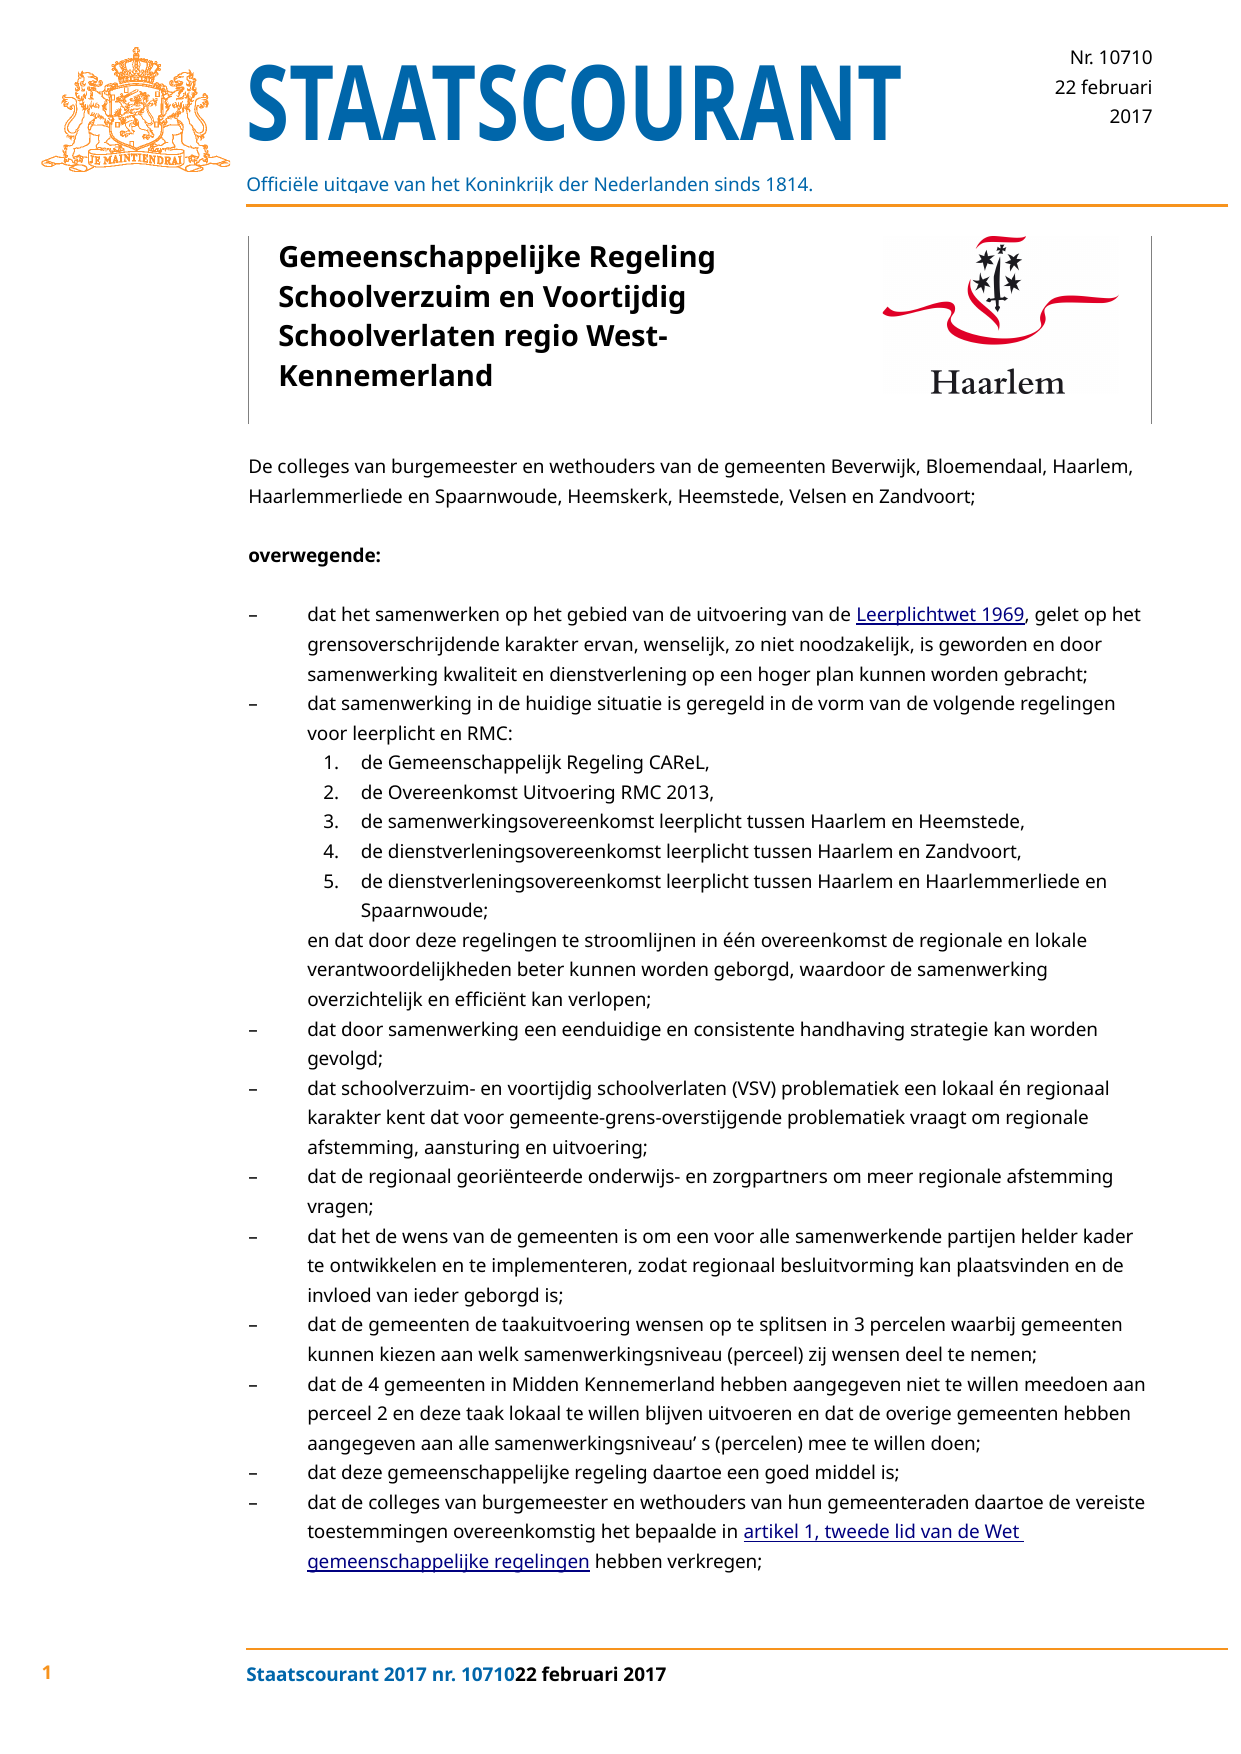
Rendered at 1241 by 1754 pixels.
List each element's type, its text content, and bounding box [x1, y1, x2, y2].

list de samenwerkingsovereenkomst leerplicht tussen Haarlem en Heemstede, [323, 809, 1152, 834]
list dat samenwerking in de huidige situatie is geregeld in de vorm van de volgende regelingen voor leerplicht en RMC: [248, 690, 1152, 746]
list dat deze gemeenschappelijke regeling daartoe een goed middel is; [248, 1459, 1152, 1485]
list dat het de wens van de gemeenten is om een voor alle samenwerkende partijen helder kader te ontwikkelen en te implementeren, zodat regionaal besluitvorming kan plaatsvinden en de invloed van ieder geborgd is; [248, 1223, 1152, 1308]
list dat door samenwerking een eenduidige en consistente handhaving strategie kan worden gevolgd; [248, 1016, 1152, 1071]
picture [41, 47, 231, 172]
list dat de regionaal georiënteerde onderwijs- en zorgpartners om meer regionale afstemming vragen; [248, 1164, 1152, 1219]
list dat schoolverzuim- en voortijdig schoolverlaten (VSV) problematiek een lokaal én regionaal karakter kent dat voor gemeente-grens-overstijgende problematiek vraagt om regionale afstemming, aansturing en uitvoering; [248, 1075, 1152, 1160]
list dat de 4 gemeenten in Midden Kennemerland hebben aangegeven niet te willen meedoen aan perceel 2 en deze taak lokaal te willen blijven uitvoeren en dat de overige gemeenten hebben aangegeven aan alle samenwerkingsniveau’ s (percelen) mee te willen doen; [248, 1371, 1152, 1456]
list de dienstverleningsovereenkomst leerplicht tussen Haarlem en Haarlemmerliede en Spaarnwoude; [323, 868, 1152, 923]
text overwegende: [248, 542, 1152, 568]
text De colleges van burgemeester en wethouders van de gemeenten Beverwijk, Bloemendaal, Haarlem, Haarlemmerliede en Spaarnwoude, Heemskerk, Heemstede, Velsen en Zandvoort; [248, 454, 1152, 509]
list dat de gemeenten de taakuitvoering wensen op te splitsen in 3 percelen waarbij gemeenten kunnen kiezen aan welk samenwerkingsniveau (perceel) zij wensen deel te nemen; [248, 1312, 1152, 1367]
list dat de colleges van burgemeester en wethouders van hun gemeenteraden daartoe de vereiste toestemmingen overeenkomstig het bepaalde in artikel 1, tweede lid van de Wet gemeenschappelijke regelingen hebben verkregen; [248, 1489, 1152, 1574]
table_header [850, 236, 1151, 424]
table_header Gemeenschappelijke Regeling Schoolverzuim en Voortijdig Schoolverlaten regio West-Kennemerland [249, 236, 850, 424]
list de dienstverleningsovereenkomst leerplicht tussen Haarlem en Zandvoort, [323, 838, 1152, 864]
list dat het samenwerken op het gebied van de uitvoering van de Leerplichtwet 1969, gelet op het grensoverschrijdende karakter ervan, wenselijk, zo niet noodzakelijk, is geworden en door samenwerking kwaliteit en dienstverlening op een hoger plan kunnen worden gebracht; [248, 602, 1152, 686]
list de Overeenkomst Uitvoering RMC 2013, [323, 779, 1152, 805]
picture [882, 236, 1119, 394]
list de Gemeenschappelijk Regeling CAReL, [323, 749, 1152, 775]
list en dat door deze regelingen te stroomlijnen in één overeenkomst de regionale en lokale verantwoordelijkheden beter kunnen worden geborgd, waardoor de samenwerking overzichtelijk en efficiënt kan verlopen; [248, 927, 1152, 1012]
